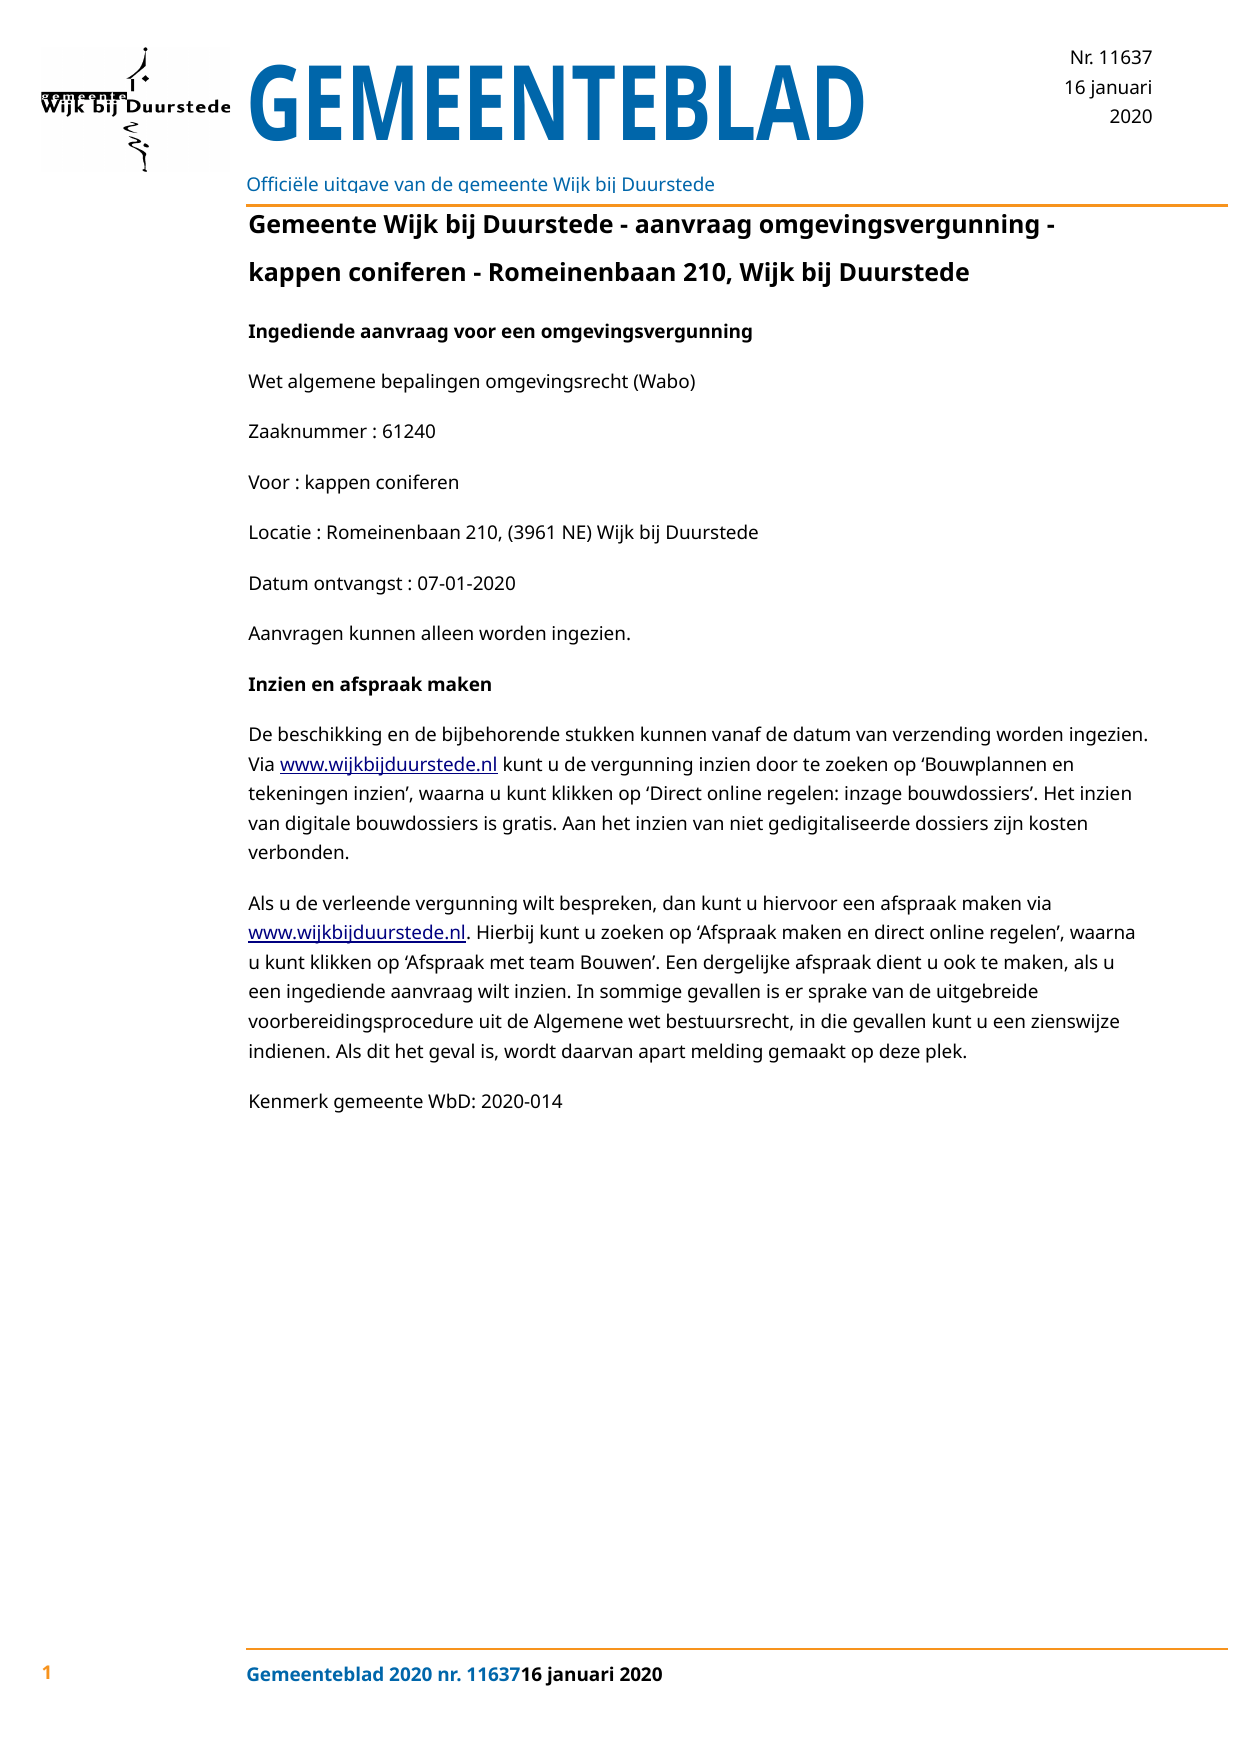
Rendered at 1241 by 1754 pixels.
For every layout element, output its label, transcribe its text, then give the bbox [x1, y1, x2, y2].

text Ingediende aanvraag voor een omgevingsvergunning [248, 318, 1152, 344]
text Zaaknummer : 61240 [248, 419, 1152, 444]
text Gemeente Wijk bij Duurstede - aanvraag omgevingsvergunning - kappen coniferen - Romeinenbaan 210, Wijk bij Duurstede [248, 207, 1152, 288]
text Locatie : Romeinenbaan 210, (3961 NE) Wijk bij Duurstede [248, 519, 1152, 545]
text Datum ontvangst : 07-01-2020 [248, 570, 1152, 596]
text Wet algemene bepalingen omgevingsrecht (Wabo) [248, 368, 1152, 394]
text Inzien en afspraak maken [248, 671, 1152, 697]
text Kenmerk gemeente WbD: 2020-014 [248, 1088, 1152, 1114]
picture [41, 47, 231, 172]
text Als u de verleende vergunning wilt bespreken, dan kunt u hiervoor een afspraak maken via www.wijkbijduurstede.nl. Hierbij kunt u zoeken op ‘Afspraak maken en direct online regelen’, waarna u kunt klikken op ‘Afspraak met team Bouwen’. Een dergelijke afspraak dient u ook te maken, als u een ingediende aanvraag wilt inzien. In sommige gevallen is er sprake van de uitgebreide voorbereidingsprocedure uit de Algemene wet bestuursrecht, in die gevallen kunt u een zienswijze indienen. Als dit het geval is, wordt daarvan apart melding gemaakt op deze plek. [248, 890, 1152, 1064]
text Voor : kappen coniferen [248, 469, 1152, 495]
text De beschikking en de bijbehorende stukken kunnen vanaf de datum van verzending worden ingezien. Via www.wijkbijduurstede.nl kunt u de vergunning inzien door te zoeken op ‘Bouwplannen en tekeningen inzien’, waarna u kunt klikken op ‘Direct online regelen: inzage bouwdossiers’. Het inzien van digitale bouwdossiers is gratis. Aan het inzien van niet gedigitaliseerde dossiers zijn kosten verbonden. [248, 721, 1152, 865]
text Aanvragen kunnen alleen worden ingezien. [248, 620, 1152, 646]
